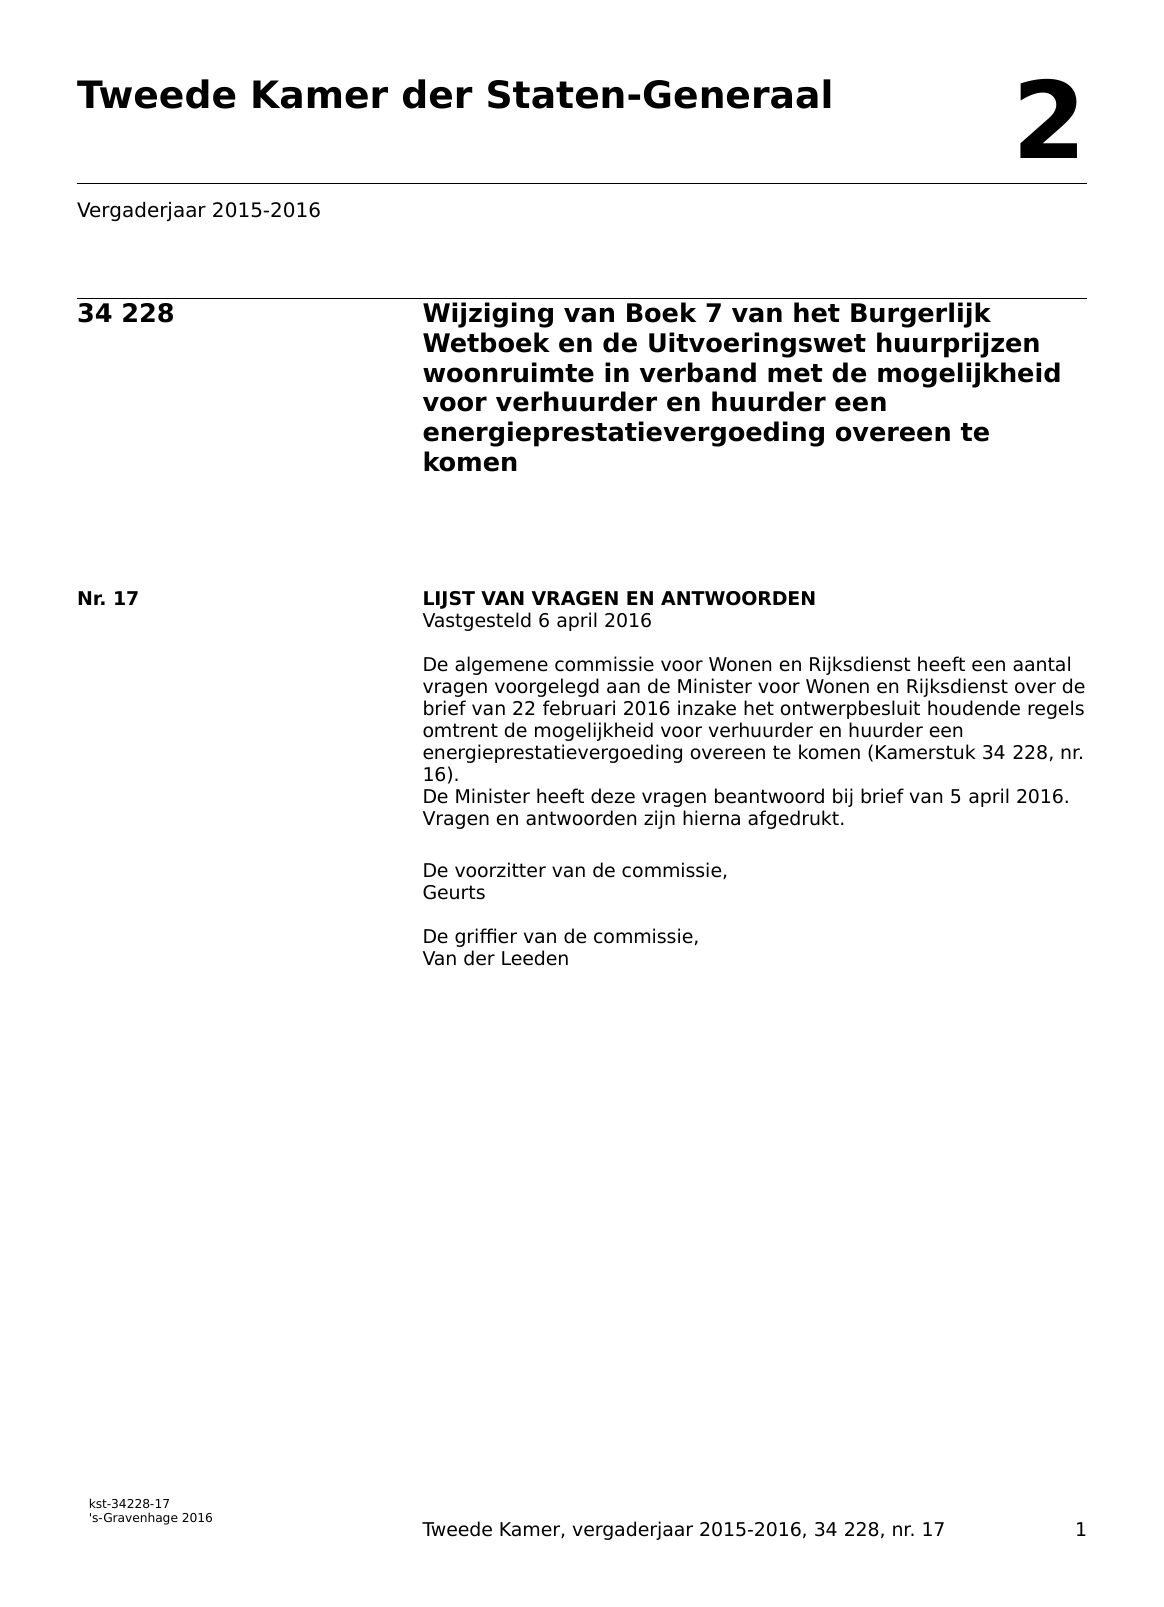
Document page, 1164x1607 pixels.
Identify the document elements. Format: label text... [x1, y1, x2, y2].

table_cell Vergaderjaar 2015-2016 [77, 184, 1087, 298]
text kst-34228-17 [88, 1497, 323, 1511]
text Vastgesteld 6 april 2016 [422, 610, 1087, 632]
text De Minister heeft deze vragen beantwoord bij brief van 5 april 2016. Vragen en antwoorden zijn hierna afgedrukt. [422, 786, 1087, 830]
text 's-Gravenhage 2016 [88, 1511, 323, 1525]
subtitle 34 228 Wijziging van Boek 7 van het Burgerlijk Wetboek en de Uitvoeringswet huurprijzen woonruimte in verband met de mogelijkheid voor verhuurder en huurder een energieprestatievergoeding overeen te komen [77, 299, 1087, 477]
text De algemene commissie voor Wonen en Rijksdienst heeft een aantal vragen voorgelegd aan de Minister voor Wonen en Rijksdienst over de brief van 22 februari 2016 inzake het ontwerpbesluit houdende regels omtrent de mogelijkheid voor verhuurder en huurder een energieprestatievergoeding overeen te komen (Kamerstuk 34 228, nr. 16). [422, 654, 1087, 786]
subtitle Nr. 17 LIJST VAN VRAGEN EN ANTWOORDEN [77, 588, 1087, 610]
table_header Tweede Kamer der Staten-Generaal [77, 59, 886, 183]
text De griffier van de commissie, Van der Leeden [422, 926, 1087, 970]
text De voorzitter van de commissie, Geurts [422, 860, 1087, 904]
table_header 2 [886, 59, 1087, 183]
